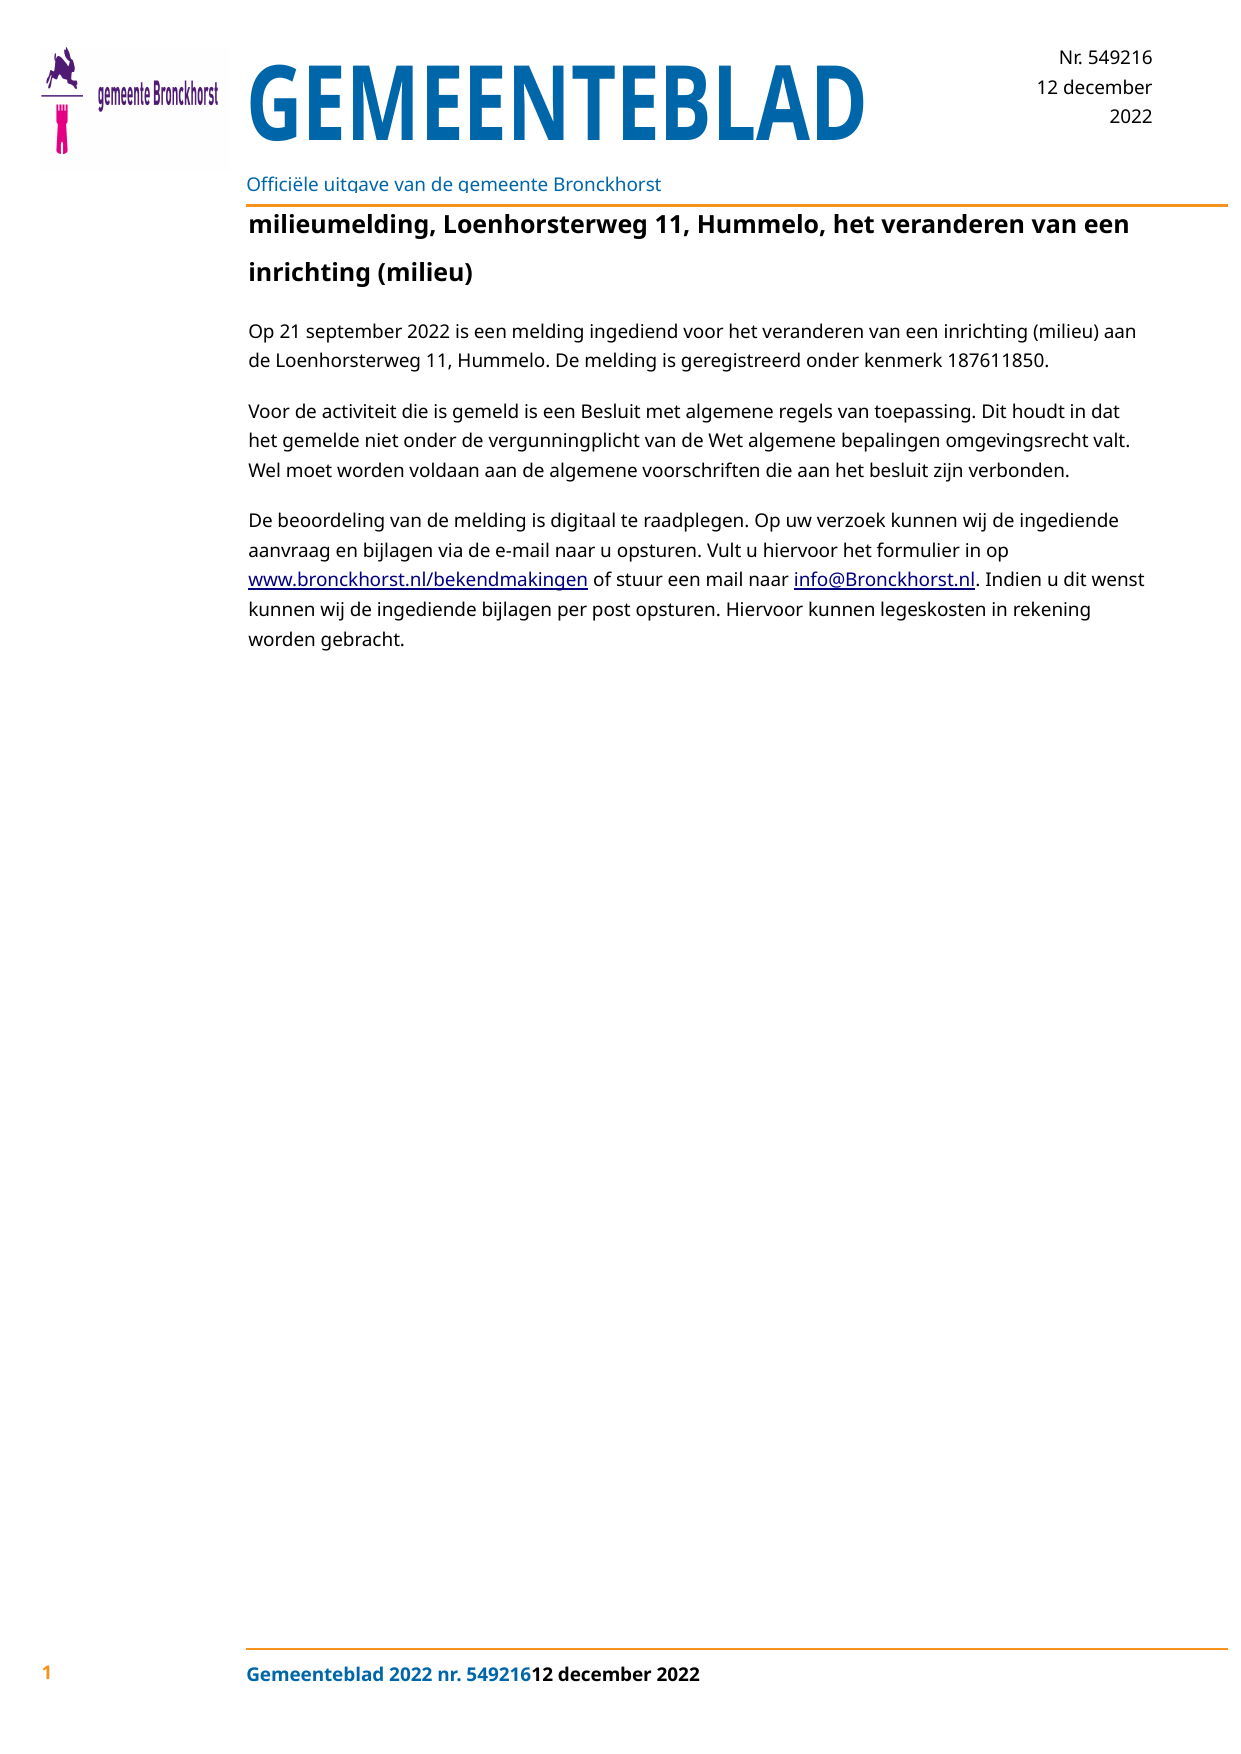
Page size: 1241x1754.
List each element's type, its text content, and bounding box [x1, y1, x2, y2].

text Op 21 september 2022 is een melding ingediend voor het veranderen van een inrichting (milieu) aan de Loenhorsterweg 11, Hummelo. De melding is geregistreerd onder kenmerk 187611850. [248, 318, 1152, 373]
text milieumelding, Loenhorsterweg 11, Hummelo, het veranderen van een inrichting (milieu) [248, 207, 1152, 288]
picture [41, 47, 231, 172]
text De beoordeling van de melding is digitaal te raadplegen. Op uw verzoek kunnen wij de ingediende aanvraag en bijlagen via de e-mail naar u opsturen. Vult u hiervoor het formulier in op www.bronckhorst.nl/bekendmakingen of stuur een mail naar info@Bronckhorst.nl. Indien u dit wenst kunnen wij de ingediende bijlagen per post opsturen. Hiervoor kunnen legeskosten in rekening worden gebracht. [248, 507, 1152, 652]
text Voor de activiteit die is gemeld is een Besluit met algemene regels van toepassing. Dit houdt in dat het gemelde niet onder de vergunningplicht van de Wet algemene bepalingen omgevingsrecht valt. Wel moet worden voldaan aan de algemene voorschriften die aan het besluit zijn verbonden. [248, 398, 1152, 483]
